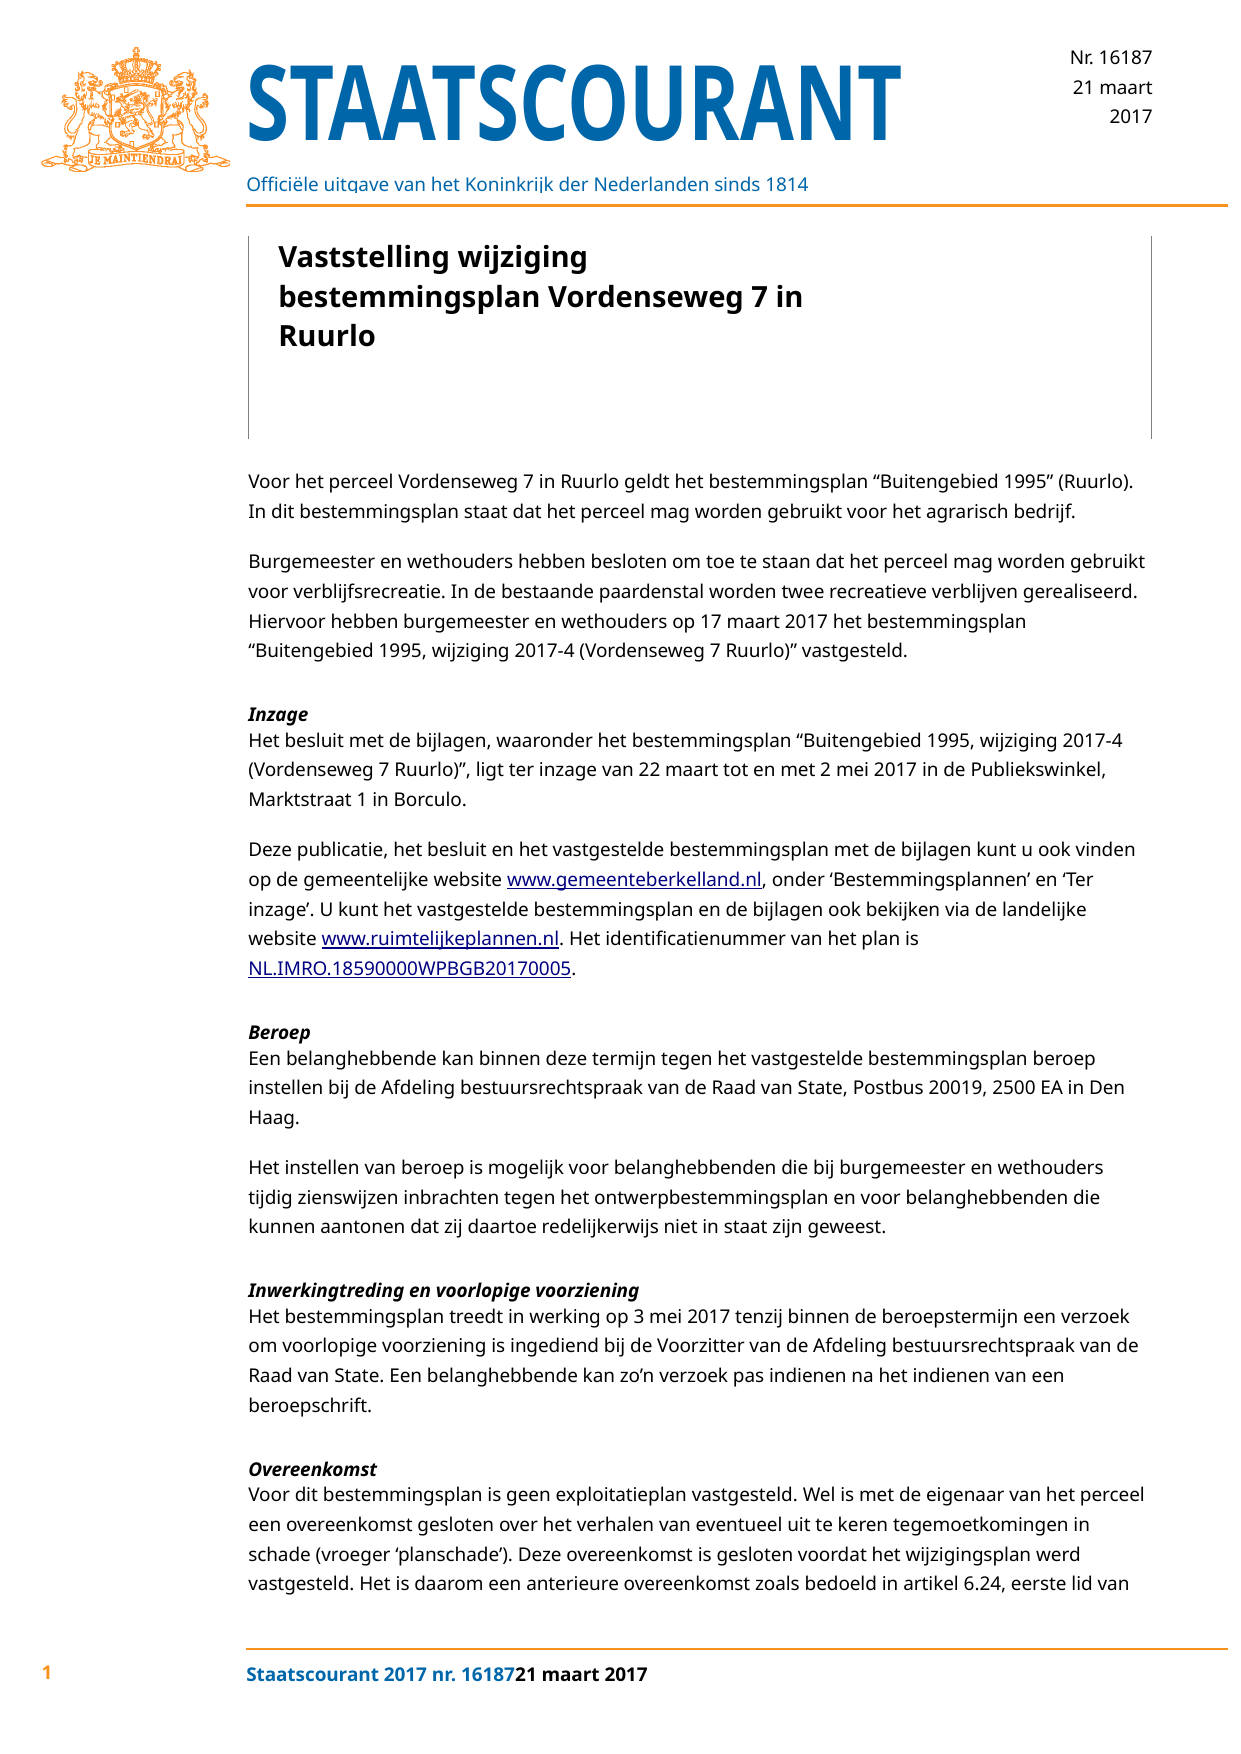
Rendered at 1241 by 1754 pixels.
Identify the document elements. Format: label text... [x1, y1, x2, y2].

text Inwerkingtreding en voorlopige voorziening [248, 1277, 1152, 1303]
text Voor het perceel Vordenseweg 7 in Ruurlo geldt het bestemmingsplan “Buitengebied 1995” (Ruurlo). In dit bestemmingsplan staat dat het perceel mag worden gebruikt voor het agrarisch bedrijf. [248, 469, 1152, 524]
text Burgemeester en wethouders hebben besloten om toe te staan dat het perceel mag worden gebruikt voor verblijfsrecreatie. In de bestaande paardenstal worden twee recreatieve verblijven gerealiseerd. Hiervoor hebben burgemeester en wethouders op 17 maart 2017 het bestemmingsplan “Buitengebied 1995, wijziging 2017-4 (Vordenseweg 7 Ruurlo)” vastgesteld. [248, 549, 1152, 663]
table_header Vaststelling wijziging bestemmingsplan Vordenseweg 7 in Ruurlo [249, 236, 850, 439]
text Beroep [248, 1019, 1152, 1045]
text Deze publicatie, het besluit en het vastgestelde bestemmingsplan met de bijlagen kunt u ook vinden op de gemeentelijke website www.gemeenteberkelland.nl, onder ‘Bestemmingsplannen’ en ‘Ter inzage’. U kunt het vastgestelde bestemmingsplan en de bijlagen ook bekijken via de landelijke website www.ruimtelijkeplannen.nl. Het identificatienummer van het plan is NL.IMRO.18590000WPBGB20170005. [248, 837, 1152, 981]
table_header [850, 414, 1151, 439]
picture [912, 236, 1090, 414]
text Het besluit met de bijlagen, waaronder het bestemmingsplan “Buitengebied 1995, wijziging 2017-4 (Vordenseweg 7 Ruurlo)”, ligt ter inzage van 22 maart tot en met 2 mei 2017 in de Publiekswinkel, Marktstraat 1 in Borculo. [248, 727, 1152, 812]
text Het instellen van beroep is mogelijk voor belanghebbenden die bij burgemeester en wethouders tijdig zienswijzen inbrachten tegen het ontwerpbestemmingsplan en voor belanghebbenden die kunnen aantonen dat zij daartoe redelijkerwijs niet in staat zijn geweest. [248, 1154, 1152, 1239]
table_header [850, 236, 912, 413]
text Een belanghebbende kan binnen deze termijn tegen het vastgestelde bestemmingsplan beroep instellen bij de Afdeling bestuursrechtspraak van de Raad van State, Postbus 20019, 2500 EA in Den Haag. [248, 1045, 1152, 1129]
text Het bestemmingsplan treedt in werking op 3 mei 2017 tenzij binnen de beroepstermijn een verzoek om voorlopige voorziening is ingediend bij de Voorzitter van de Afdeling bestuursrechtspraak van de Raad van State. Een belanghebbende kan zo’n verzoek pas indienen na het indienen van een beroepschrift. [248, 1303, 1152, 1418]
text Voor dit bestemmingsplan is geen exploitatieplan vastgesteld. Wel is met de eigenaar van het perceel een overeenkomst gesloten over het verhalen van eventueel uit te keren tegemoetkomingen in schade (vroeger ‘planschade’). Deze overeenkomst is gesloten voordat het wijzigingsplan werd vastgesteld. Het is daarom een anterieure overeenkomst zoals bedoeld in artikel 6.24, eerste lid van [248, 1482, 1152, 1596]
text Overeenkomst [248, 1456, 1152, 1482]
table_header [1090, 236, 1151, 413]
picture [41, 47, 231, 172]
text Inzage [248, 701, 1152, 727]
